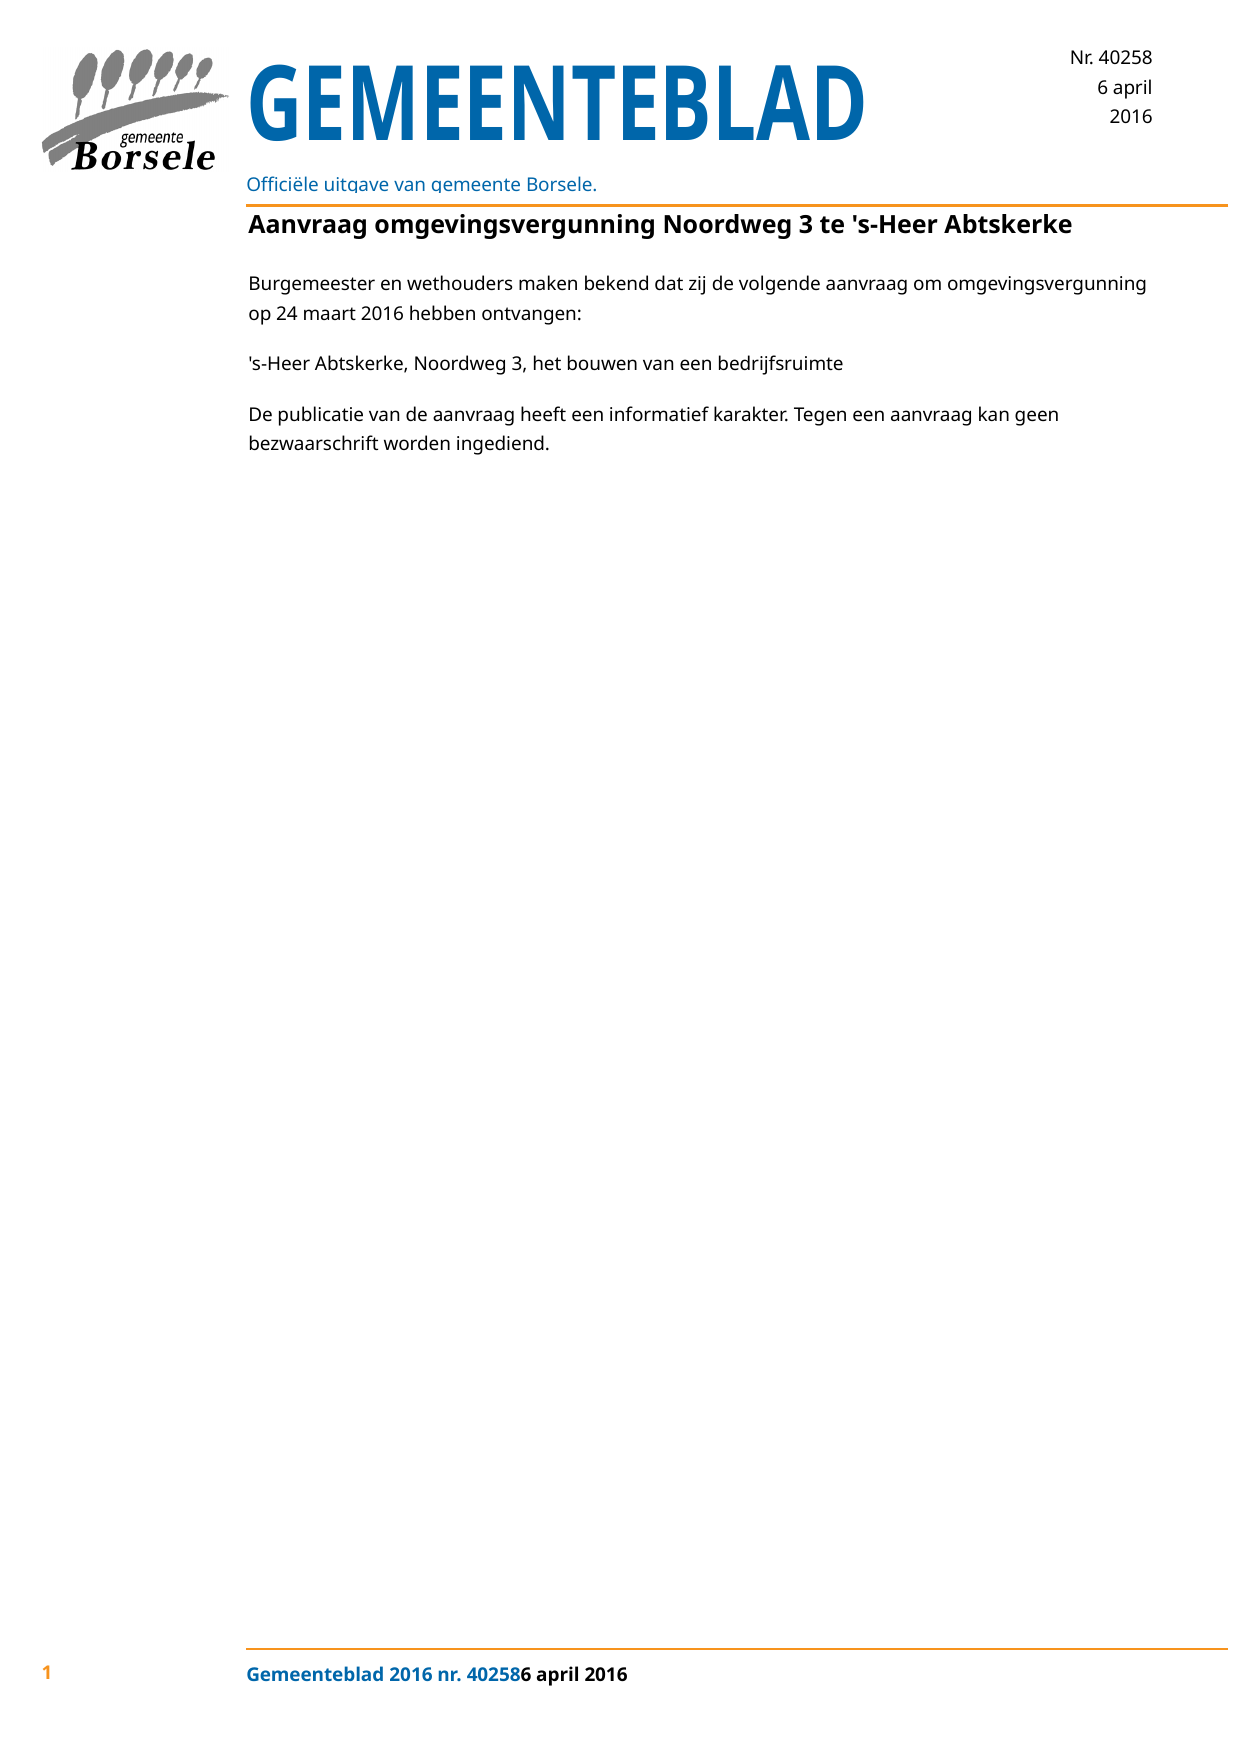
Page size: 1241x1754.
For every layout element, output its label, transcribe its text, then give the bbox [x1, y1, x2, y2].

text Burgemeester en wethouders maken bekend dat zij de volgende aanvraag om omgevingsvergunning op 24 maart 2016 hebben ontvangen: [248, 270, 1152, 326]
picture [41, 47, 231, 172]
text De publicatie van de aanvraag heeft een informatief karakter. Tegen een aanvraag kan geen bezwaarschrift worden ingediend. [248, 401, 1152, 456]
text 's-Heer Abtskerke, Noordweg 3, het bouwen van een bedrijfsruimte [248, 350, 1152, 376]
text Aanvraag omgevingsvergunning Noordweg 3 te 's-Heer Abtskerke [248, 207, 1152, 241]
